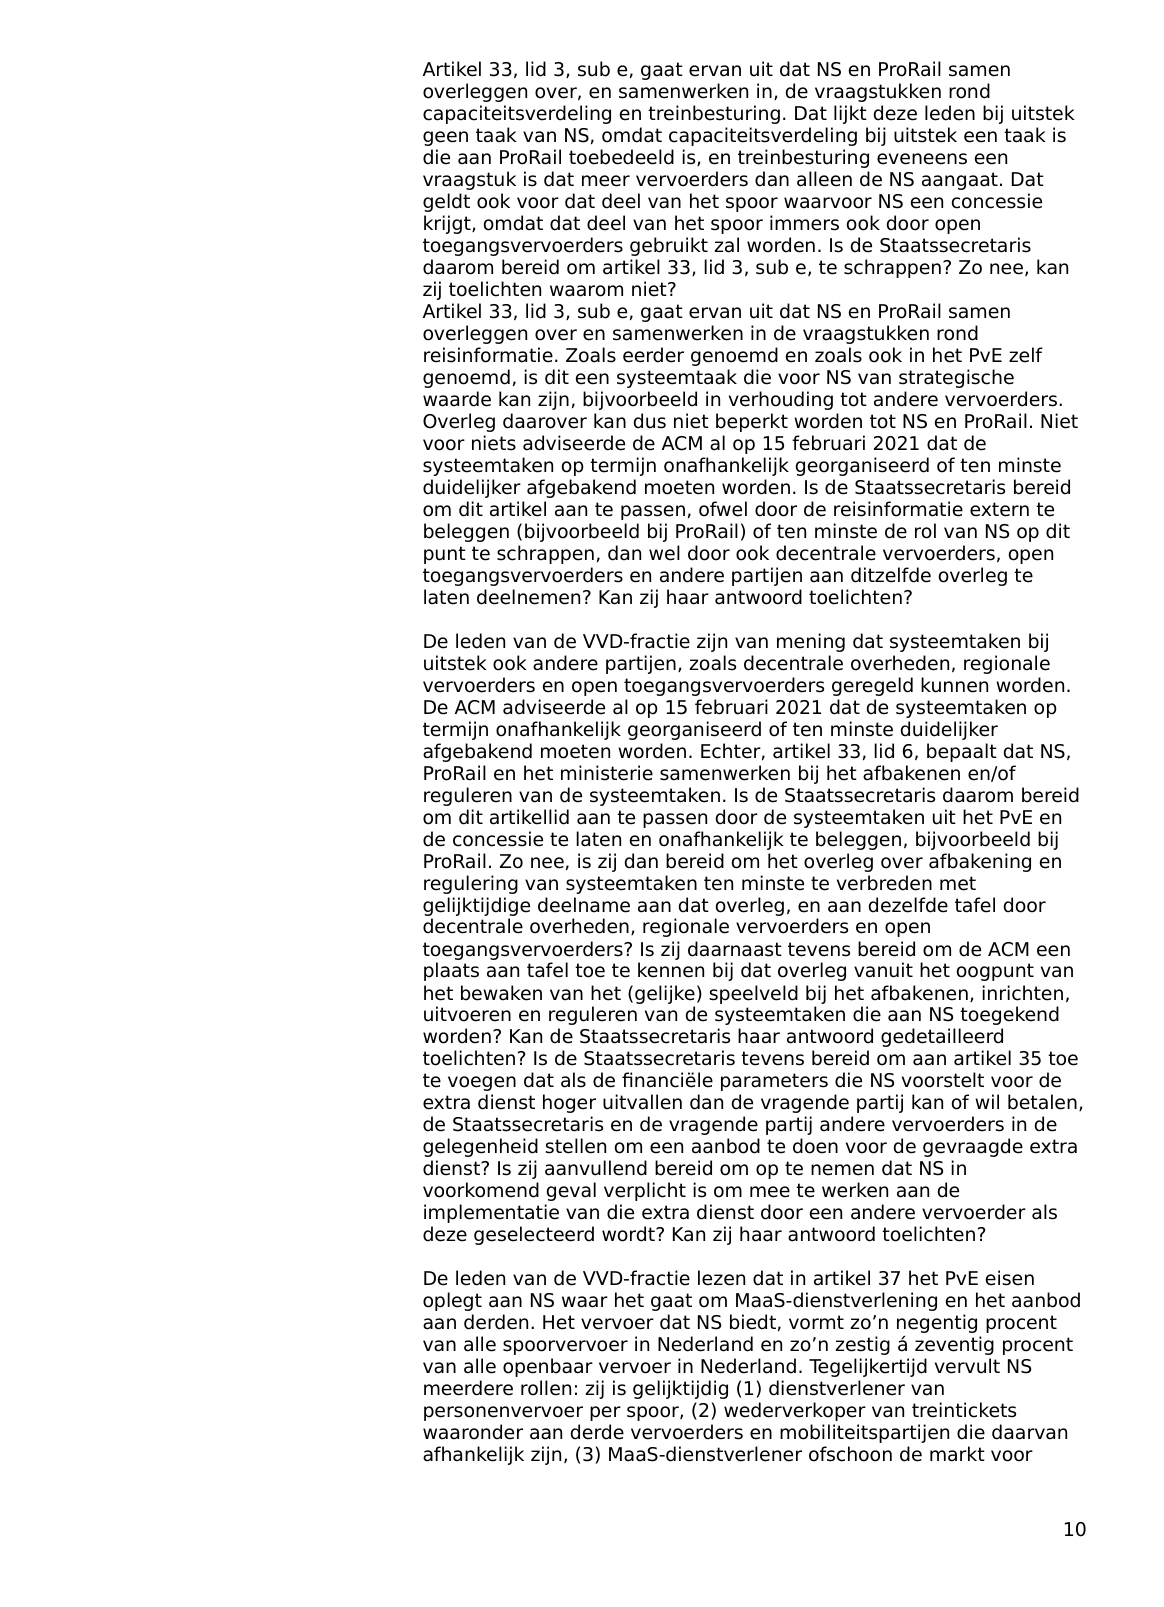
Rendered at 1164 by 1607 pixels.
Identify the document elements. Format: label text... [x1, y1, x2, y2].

text De leden van de VVD-fractie lezen dat in artikel 37 het PvE eisen oplegt aan NS waar het gaat om MaaS-dienstverlening en het aanbod aan derden. Het vervoer dat NS biedt, vormt zo’n negentig procent van alle spoorvervoer in Nederland en zo’n zestig á zeventig procent van alle openbaar vervoer in Nederland. Tegelijkertijd vervult NS meerdere rollen: zij is gelijktijdig (1) dienstverlener van personenvervoer per spoor, (2) wederverkoper van treintickets waaronder aan derde vervoerders en mobiliteitspartijen die daarvan afhankelijk zijn, (3) MaaS-dienstverlener ofschoon de markt voor [422, 1268, 1087, 1466]
text De leden van de VVD-fractie zijn van mening dat systeemtaken bij uitstek ook andere partijen, zoals decentrale overheden, regionale vervoerders en open toegangsvervoerders geregeld kunnen worden. De ACM adviseerde al op 15 februari 2021 dat de systeemtaken op termijn onafhankelijk georganiseerd of ten minste duidelijker afgebakend moeten worden. Echter, artikel 33, lid 6, bepaalt dat NS, ProRail en het ministerie samenwerken bij het afbakenen en/of reguleren van de systeemtaken. Is de Staatssecretaris daarom bereid om dit artikellid aan te passen door de systeemtaken uit het PvE en de concessie te laten en onafhankelijk te beleggen, bijvoorbeeld bij ProRail. Zo nee, is zij dan bereid om het overleg over afbakening en regulering van systeemtaken ten minste te verbreden met gelijktijdige deelname aan dat overleg, en aan dezelfde tafel door decentrale overheden, regionale vervoerders en open toegangsvervoerders? Is zij daarnaast tevens bereid om de ACM een plaats aan tafel toe te kennen bij dat overleg vanuit het oogpunt van het bewaken van het (gelijke) speelveld bij het afbakenen, inrichten, uitvoeren en reguleren van de systeemtaken die aan NS toegekend worden? Kan de Staatssecretaris haar antwoord gedetailleerd toelichten? Is de Staatssecretaris tevens bereid om aan artikel 35 toe te voegen dat als de financiële parameters die NS voorstelt voor de extra dienst hoger uitvallen dan de vragende partij kan of wil betalen, de Staatssecretaris en de vragende partij andere vervoerders in de gelegenheid stellen om een aanbod te doen voor de gevraagde extra dienst? Is zij aanvullend bereid om op te nemen dat NS in voorkomend geval verplicht is om mee te werken aan de implementatie van die extra dienst door een andere vervoerder als deze geselecteerd wordt? Kan zij haar antwoord toelichten? [422, 631, 1087, 1246]
text Artikel 33, lid 3, sub e, gaat ervan uit dat NS en ProRail samen overleggen over, en samenwerken in, de vraagstukken rond capaciteitsverdeling en treinbesturing. Dat lijkt deze leden bij uitstek geen taak van NS, omdat capaciteitsverdeling bij uitstek een taak is die aan ProRail toebedeeld is, en treinbesturing eveneens een vraagstuk is dat meer vervoerders dan alleen de NS aangaat. Dat geldt ook voor dat deel van het spoor waarvoor NS een concessie krijgt, omdat dat deel van het spoor immers ook door open toegangsvervoerders gebruikt zal worden. Is de Staatssecretaris daarom bereid om artikel 33, lid 3, sub e, te schrappen? Zo nee, kan zij toelichten waarom niet? [422, 59, 1087, 301]
text Artikel 33, lid 3, sub e, gaat ervan uit dat NS en ProRail samen overleggen over en samenwerken in de vraagstukken rond reisinformatie. Zoals eerder genoemd en zoals ook in het PvE zelf genoemd, is dit een systeemtaak die voor NS van strategische waarde kan zijn, bijvoorbeeld in verhouding tot andere vervoerders. Overleg daarover kan dus niet beperkt worden tot NS en ProRail. Niet voor niets adviseerde de ACM al op 15 februari 2021 dat de systeemtaken op termijn onafhankelijk georganiseerd of ten minste duidelijker afgebakend moeten worden. Is de Staatssecretaris bereid om dit artikel aan te passen, ofwel door de reisinformatie extern te beleggen (bijvoorbeeld bij ProRail) of ten minste de rol van NS op dit punt te schrappen, dan wel door ook decentrale vervoerders, open toegangsvervoerders en andere partijen aan ditzelfde overleg te laten deelnemen? Kan zij haar antwoord toelichten? [422, 301, 1087, 608]
